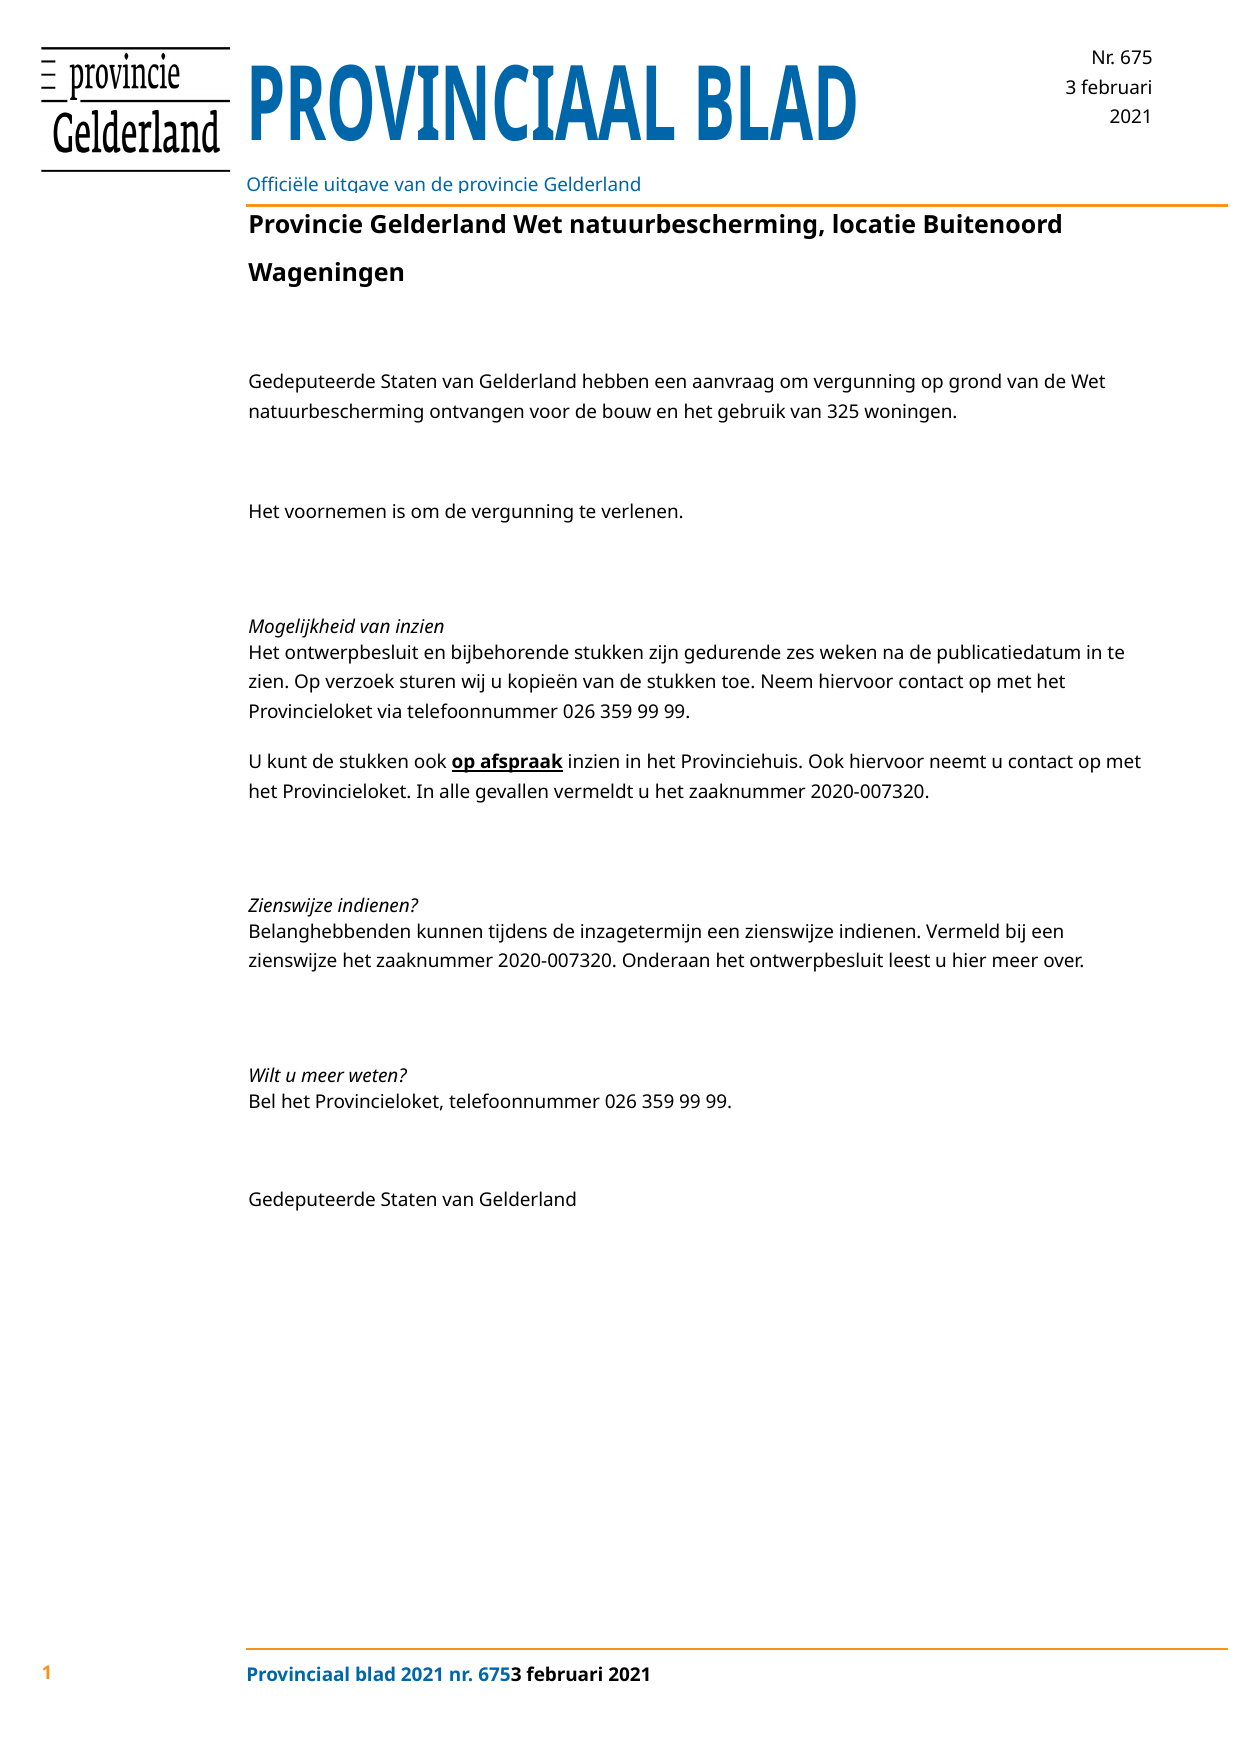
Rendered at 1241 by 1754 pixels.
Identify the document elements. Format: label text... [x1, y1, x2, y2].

text Wilt u meer weten? [248, 1062, 1152, 1088]
text Bel het Provincieloket, telefoonnummer 026 359 99 99. [248, 1088, 1152, 1113]
picture [41, 47, 231, 172]
text Het ontwerpbesluit en bijbehorende stukken zijn gedurende zes weken na de publicatiedatum in te zien. Op verzoek sturen wij u kopieën van de stukken toe. Neem hiervoor contact op met het Provincieloket via telefoonnummer 026 359 99 99. [248, 639, 1152, 724]
text Gedeputeerde Staten van Gelderland [248, 1186, 1152, 1212]
text U kunt de stukken ook op afspraak inzien in het Provinciehuis. Ook hiervoor neemt u contact op met het Provincieloket. In alle gevallen vermeldt u het zaaknummer 2020-007320. [248, 748, 1152, 804]
text Gedeputeerde Staten van Gelderland hebben een aanvraag om vergunning op grond van de Wet natuurbescherming ontvangen voor de bouw en het gebruik van 325 woningen. [248, 368, 1152, 424]
text Mogelijkheid van inzien [248, 613, 1152, 639]
text Provincie Gelderland Wet natuurbescherming, locatie Buitenoord Wageningen [248, 207, 1152, 288]
text Zienswijze indienen? [248, 892, 1152, 918]
text Belanghebbenden kunnen tijdens de inzagetermijn een zienswijze indienen. Vermeld bij een zienswijze het zaaknummer 2020-007320. Onderaan het ontwerpbesluit leest u hier meer over. [248, 918, 1152, 973]
text Het voornemen is om de vergunning te verlenen. [248, 499, 1152, 524]
